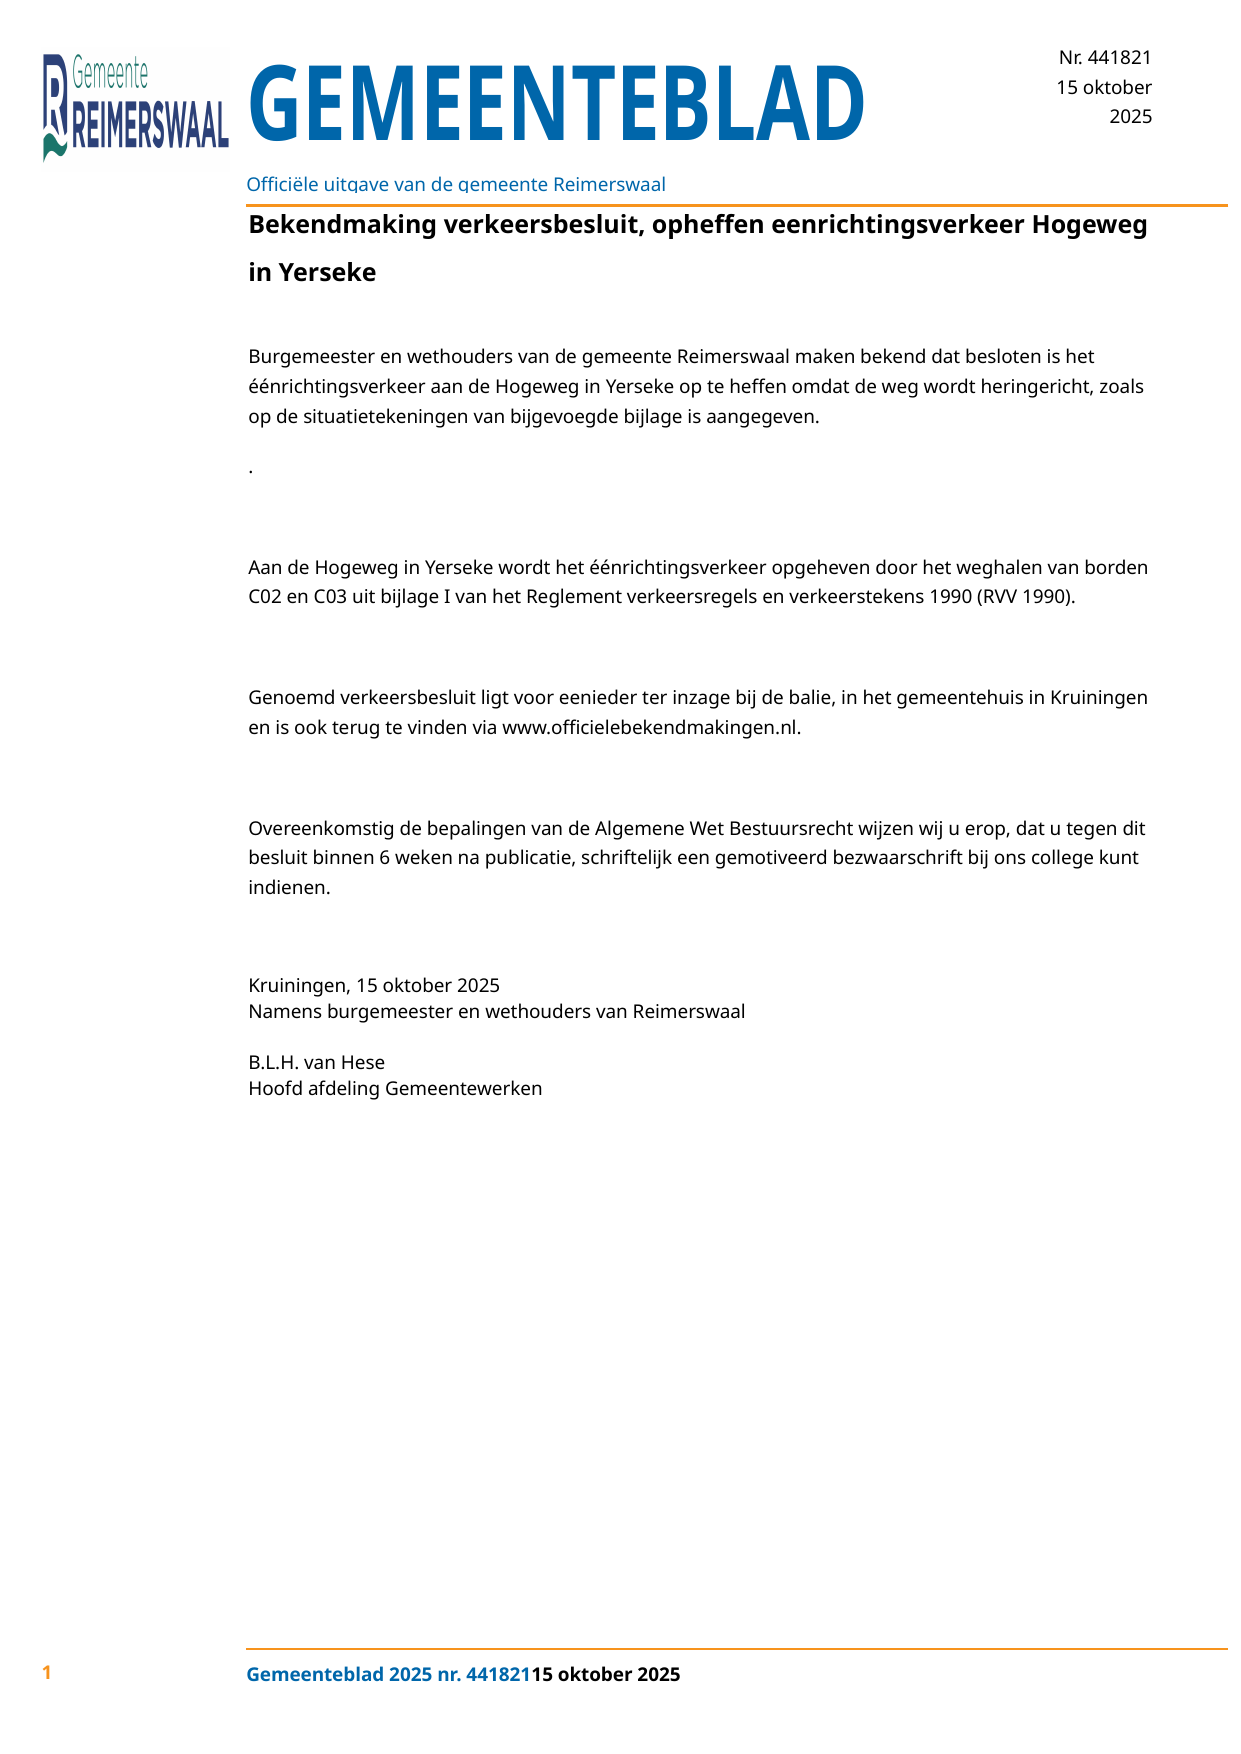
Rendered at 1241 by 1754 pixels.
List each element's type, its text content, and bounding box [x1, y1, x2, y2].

picture [41, 47, 231, 172]
text B.L.H. van Hese [248, 1049, 1152, 1075]
text . [248, 453, 1152, 479]
text Kruiningen, 15 oktober 2025 [248, 972, 1152, 998]
text Overeenkomstig de bepalingen van de Algemene Wet Bestuursrecht wijzen wij u erop, dat u tegen dit besluit binnen 6 weken na publicatie, schriftelijk een gemotiveerd bezwaarschrift bij ons college kunt indienen. [248, 815, 1152, 900]
text Namens burgemeester en wethouders van Reimerswaal [248, 998, 1152, 1024]
text Aan de Hogeweg in Yerseke wordt het éénrichtingsverkeer opgeheven door het weghalen van borden C02 en C03 uit bijlage I van het Reglement verkeersregels en verkeerstekens 1990 (RVV 1990). [248, 554, 1152, 609]
text Burgemeester en wethouders van de gemeente Reimerswaal maken bekend dat besloten is het éénrichtingsverkeer aan de Hogeweg in Yerseke op te heffen omdat de weg wordt heringericht, zoals op de situatietekeningen van bijgevoegde bijlage is aangegeven. [248, 344, 1152, 428]
text Bekendmaking verkeersbesluit, opheffen eenrichtingsverkeer Hogeweg in Yerseke [248, 207, 1152, 288]
text Genoemd verkeersbesluit ligt voor eenieder ter inzage bij de balie, in het gemeentehuis in Kruiningen en is ook terug te vinden via www.officielebekendmakingen.nl. [248, 684, 1152, 740]
text Hoofd afdeling Gemeentewerken [248, 1075, 1152, 1101]
